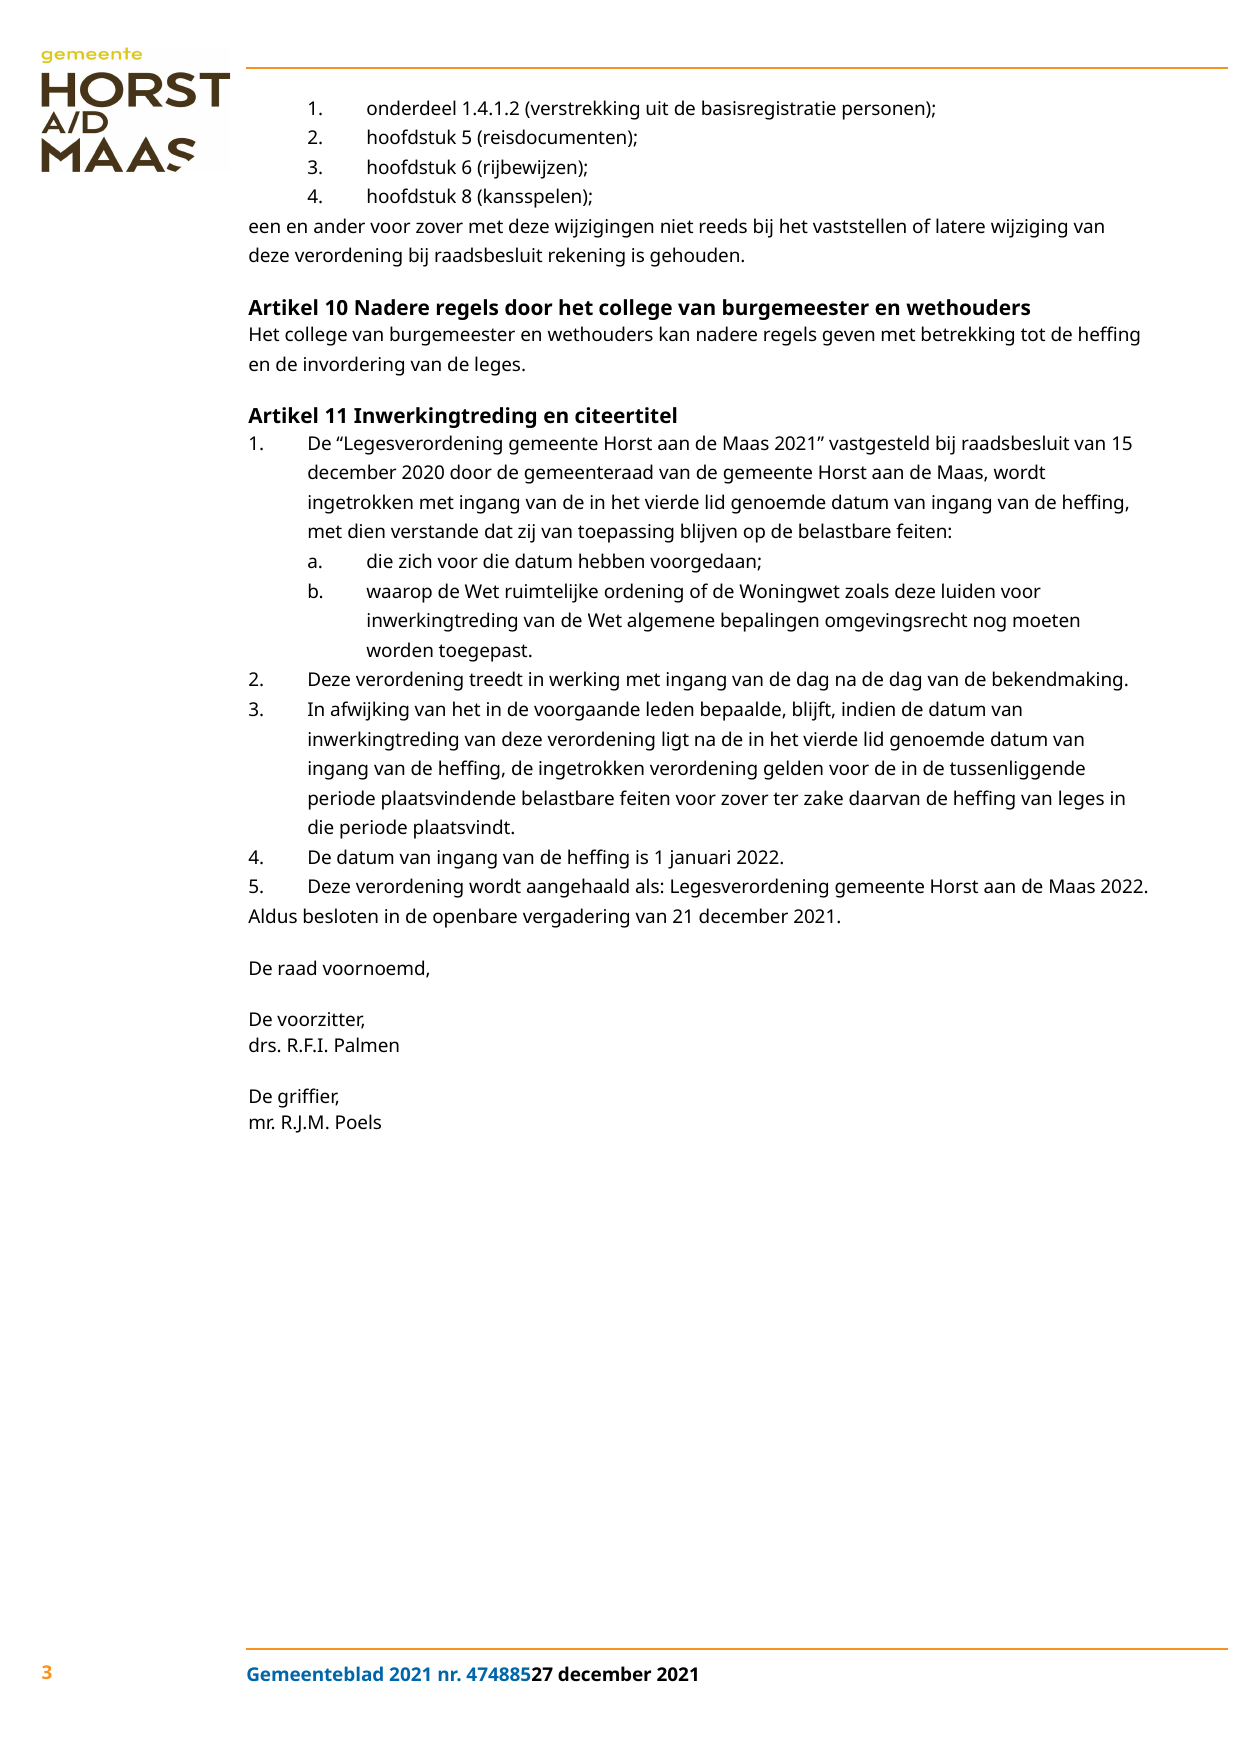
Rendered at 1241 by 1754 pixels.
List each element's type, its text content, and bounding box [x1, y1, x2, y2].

list hoofdstuk 5 (reisdocumenten); [307, 124, 1152, 150]
list Deze verordening treedt in werking met ingang van de dag na de dag van de bekendmaking. [248, 667, 1152, 692]
list De datum van ingang van de heffing is 1 januari 2022. [248, 844, 1152, 870]
picture [41, 47, 231, 172]
text De raad voornoemd, [248, 955, 1152, 981]
text Het college van burgemeester en wethouders kan nadere regels geven met betrekking tot de heffing en de invordering van de leges. [248, 322, 1152, 377]
text Artikel 11 Inwerkingtreding en citeertitel [248, 402, 1152, 430]
text Artikel 10 Nadere regels door het college van burgemeester en wethouders [248, 293, 1152, 322]
list hoofdstuk 8 (kansspelen); [307, 183, 1152, 209]
list De “Legesverordening gemeente Horst aan de Maas 2021” vastgesteld bij raadsbesluit van 15 december 2020 door de gemeenteraad van de gemeente Horst aan de Maas, wordt ingetrokken met ingang van de in het vierde lid genoemde datum van ingang van de heffing, met dien verstande dat zij van toepassing blijven op de belastbare feiten: [248, 430, 1152, 544]
text mr. R.J.M. Poels [248, 1109, 1152, 1135]
list waarop de Wet ruimtelijke ordening of de Woningwet zoals deze luiden voor inwerkingtreding van de Wet algemene bepalingen omgevingsrecht nog moeten worden toegepast. [307, 578, 1152, 663]
text De griffier, [248, 1083, 1152, 1109]
text De voorzitter, [248, 1006, 1152, 1032]
list Deze verordening wordt aangehaald als: Legesverordening gemeente Horst aan de Maas 2022. [248, 874, 1152, 899]
list In afwijking van het in de voorgaande leden bepaalde, blijft, indien de datum van inwerkingtreding van deze verordening ligt na de in het vierde lid genoemde datum van ingang van de heffing, de ingetrokken verordening gelden voor de in de tussenliggende periode plaatsvindende belastbare feiten voor zover ter zake daarvan de heffing van leges in die periode plaatsvindt. [248, 696, 1152, 840]
text een en ander voor zover met deze wijzigingen niet reeds bij het vaststellen of latere wijziging van deze verordening bij raadsbesluit rekening is gehouden. [248, 213, 1152, 268]
list hoofdstuk 6 (rijbewijzen); [307, 154, 1152, 180]
list die zich voor die datum hebben voorgedaan; [307, 548, 1152, 574]
text drs. R.F.I. Palmen [248, 1032, 1152, 1058]
list onderdeel 1.4.1.2 (verstrekking uit de basisregistratie personen); [307, 95, 1152, 121]
text Aldus besloten in de openbare vergadering van 21 december 2021. [248, 903, 1152, 929]
